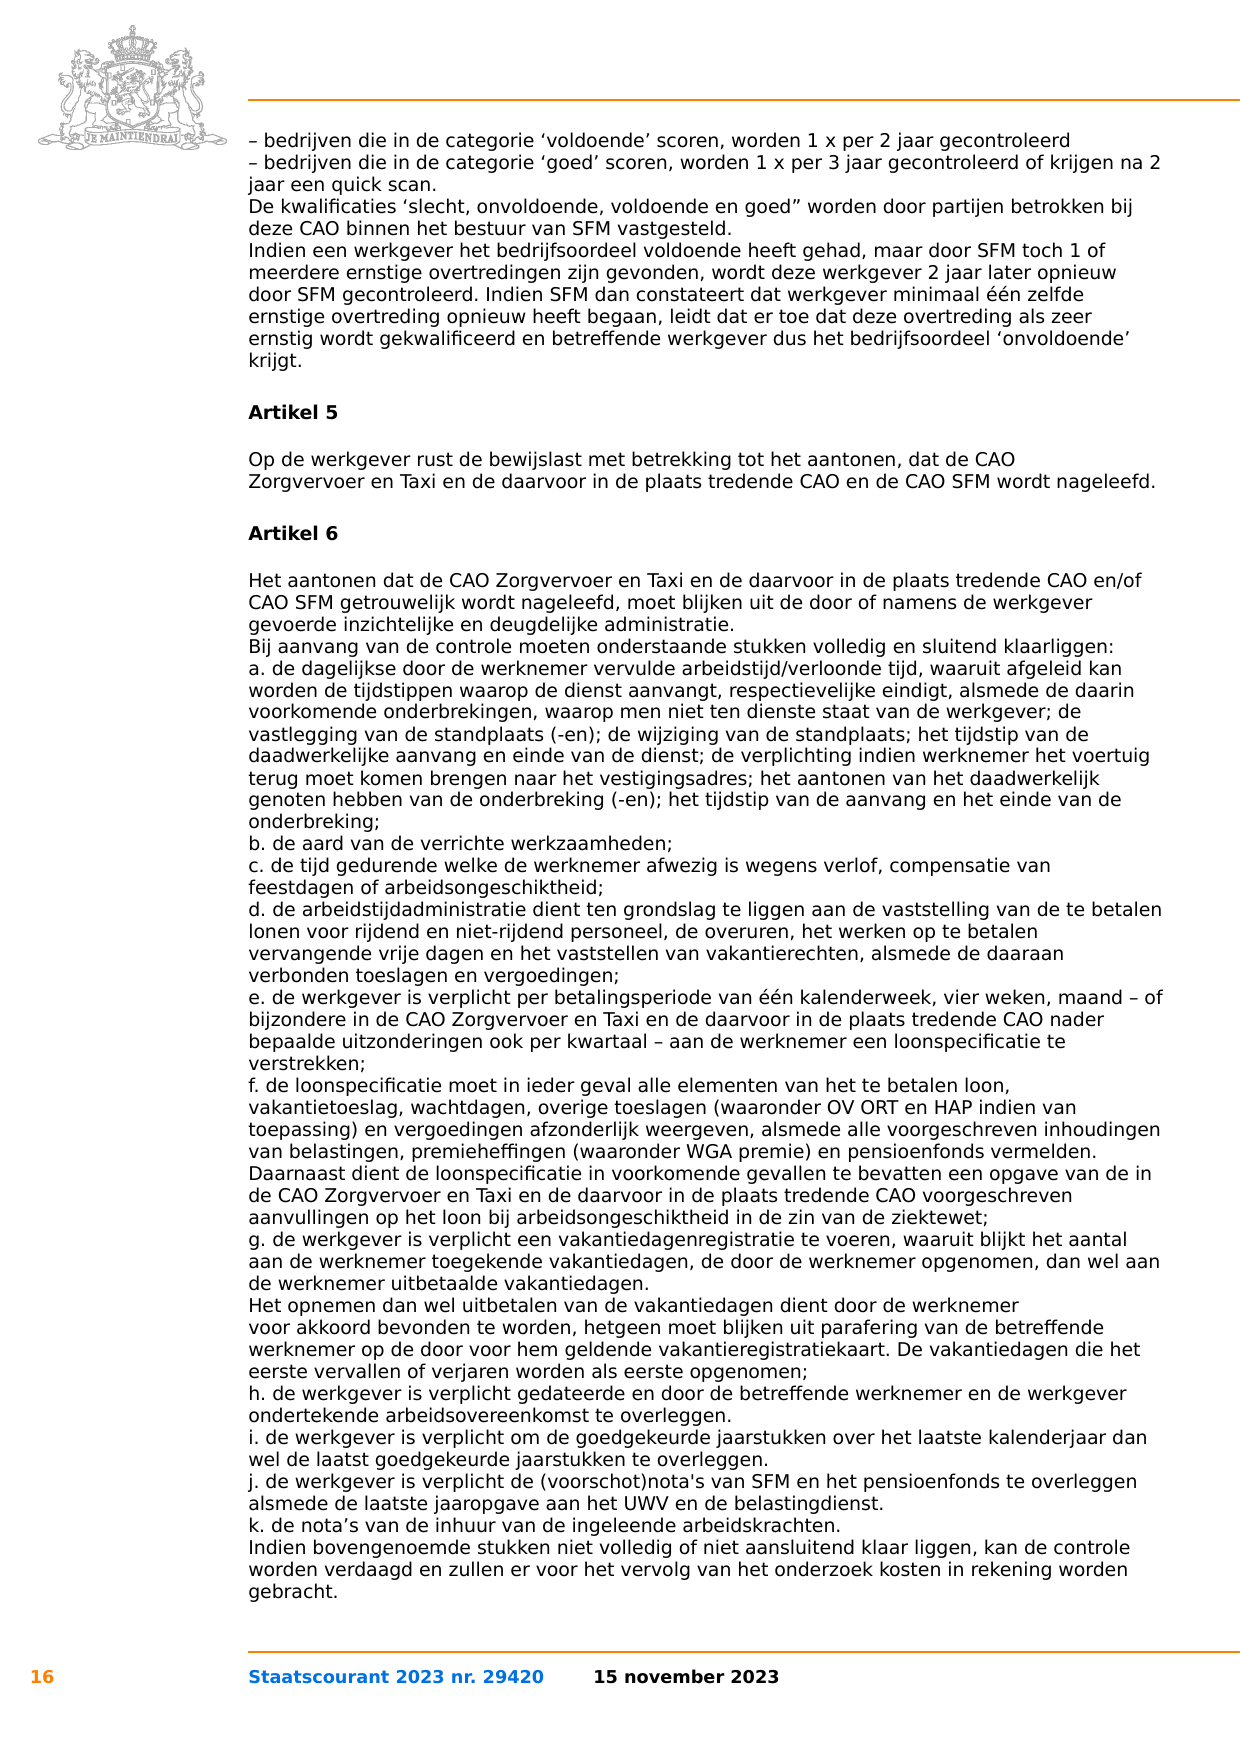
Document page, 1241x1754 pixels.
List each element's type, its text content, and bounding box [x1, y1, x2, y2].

text Daarnaast dient de loonspecificatie in voorkomende gevallen te bevatten een opgave van de in de CAO Zorgvervoer en Taxi en de daarvoor in de plaats tredende CAO voorgeschreven aanvullingen op het loon bij arbeidsongeschiktheid in de zin van de ziektewet; [248, 1163, 1163, 1229]
text k. de nota’s van de inhuur van de ingeleende arbeidskrachten. [248, 1515, 1163, 1537]
text Bij aanvang van de controle moeten onderstaande stukken volledig en sluitend klaarliggen: [248, 636, 1163, 657]
text i. de werkgever is verplicht om de goedgekeurde jaarstukken over het laatste kalenderjaar dan wel de laatst goedgekeurde jaarstukken te overleggen. [248, 1427, 1163, 1471]
text Zorgvervoer en Taxi en de daarvoor in de plaats tredende CAO en de CAO SFM wordt nageleefd. [248, 471, 1163, 493]
text d. de arbeidstijdadministratie dient ten grondslag te liggen aan de vaststelling van de te betalen lonen voor rijdend en niet-rijdend personeel, de overuren, het werken op te betalen vervangende vrije dagen en het vaststellen van vakantierechten, alsmede de daaraan verbonden toeslagen en vergoedingen; [248, 899, 1163, 987]
text Indien bovengenoemde stukken niet volledig of niet aansluitend klaar liggen, kan de controle worden verdaagd en zullen er voor het vervolg van het onderzoek kosten in rekening worden gebracht. [248, 1537, 1163, 1603]
text c. de tijd gedurende welke de werknemer afwezig is wegens verlof, compensatie van feestdagen of arbeidsongeschiktheid; [248, 855, 1163, 899]
text g. de werkgever is verplicht een vakantiedagenregistratie te voeren, waaruit blijkt het aantal aan de werknemer toegekende vakantiedagen, de door de werknemer opgenomen, dan wel aan de werknemer uitbetaalde vakantiedagen. [248, 1229, 1163, 1295]
text b. de aard van de verrichte werkzaamheden; [248, 833, 1163, 855]
text – bedrijven die in de categorie ‘goed’ scoren, worden 1 x per 3 jaar gecontroleerd of krijgen na 2 jaar een quick scan. [248, 152, 1163, 196]
subtitle Artikel 6 [248, 523, 1163, 544]
text Op de werkgever rust de bewijslast met betrekking tot het aantonen, dat de CAO [248, 449, 1163, 471]
text Het aantonen dat de CAO Zorgvervoer en Taxi en de daarvoor in de plaats tredende CAO en/of CAO SFM getrouwelijk wordt nageleefd, moet blijken uit de door of namens de werkgever gevoerde inzichtelijke en deugdelijke administratie. [248, 569, 1163, 636]
text Het opnemen dan wel uitbetalen van de vakantiedagen dient door de werknemer [248, 1295, 1163, 1317]
subtitle Artikel 5 [248, 402, 1163, 424]
text – bedrijven die in de categorie ‘voldoende’ scoren, worden 1 x per 2 jaar gecontroleerd [248, 130, 1163, 152]
text f. de loonspecificatie moet in ieder geval alle elementen van het te betalen loon, vakantietoeslag, wachtdagen, overige toeslagen (waaronder OV ORT en HAP indien van toepassing) en vergoedingen afzonderlijk weergeven, alsmede alle voorgeschreven inhoudingen van belastingen, premieheffingen (waaronder WGA premie) en pensioenfonds vermelden. [248, 1075, 1163, 1163]
text Indien een werkgever het bedrijfsoordeel voldoende heeft gehad, maar door SFM toch 1 of meerdere ernstige overtredingen zijn gevonden, wordt deze werkgever 2 jaar later opnieuw door SFM gecontroleerd. Indien SFM dan constateert dat werkgever minimaal één zelfde ernstige overtreding opnieuw heeft begaan, leidt dat er toe dat deze overtreding als zeer ernstig wordt gekwalificeerd en betreffende werkgever dus het bedrijfsoordeel ‘onvoldoende’ krijgt. [248, 240, 1163, 372]
picture [38, 25, 227, 150]
text De kwalificaties ‘slecht, onvoldoende, voldoende en goed” worden door partijen betrokken bij deze CAO binnen het bestuur van SFM vastgesteld. [248, 196, 1163, 240]
text j. de werkgever is verplicht de (voorschot)nota's van SFM en het pensioenfonds te overleggen alsmede de laatste jaaropgave aan het UWV en de belastingdienst. [248, 1471, 1163, 1515]
text h. de werkgever is verplicht gedateerde en door de betreffende werknemer en de werkgever ondertekende arbeidsovereenkomst te overleggen. [248, 1383, 1163, 1427]
text e. de werkgever is verplicht per betalingsperiode van één kalenderweek, vier weken, maand – of bijzondere in de CAO Zorgvervoer en Taxi en de daarvoor in de plaats tredende CAO nader bepaalde uitzonderingen ook per kwartaal – aan de werknemer een loonspecificatie te verstrekken; [248, 987, 1163, 1075]
text a. de dagelijkse door de werknemer vervulde arbeidstijd/verloonde tijd, waaruit afgeleid kan worden de tijdstippen waarop de dienst aanvangt, respectievelijke eindigt, alsmede de daarin voorkomende onderbrekingen, waarop men niet ten dienste staat van de werkgever; de vastlegging van de standplaats (-en); de wijziging van de standplaats; het tijdstip van de daadwerkelijke aanvang en einde van de dienst; de verplichting indien werknemer het voertuig terug moet komen brengen naar het vestigingsadres; het aantonen van het daadwerkelijk genoten hebben van de onderbreking (-en); het tijdstip van de aanvang en het einde van de onderbreking; [248, 657, 1163, 833]
text voor akkoord bevonden te worden, hetgeen moet blijken uit parafering van de betreffende werknemer op de door voor hem geldende vakantieregistratiekaart. De vakantiedagen die het eerste vervallen of verjaren worden als eerste opgenomen; [248, 1317, 1163, 1383]
